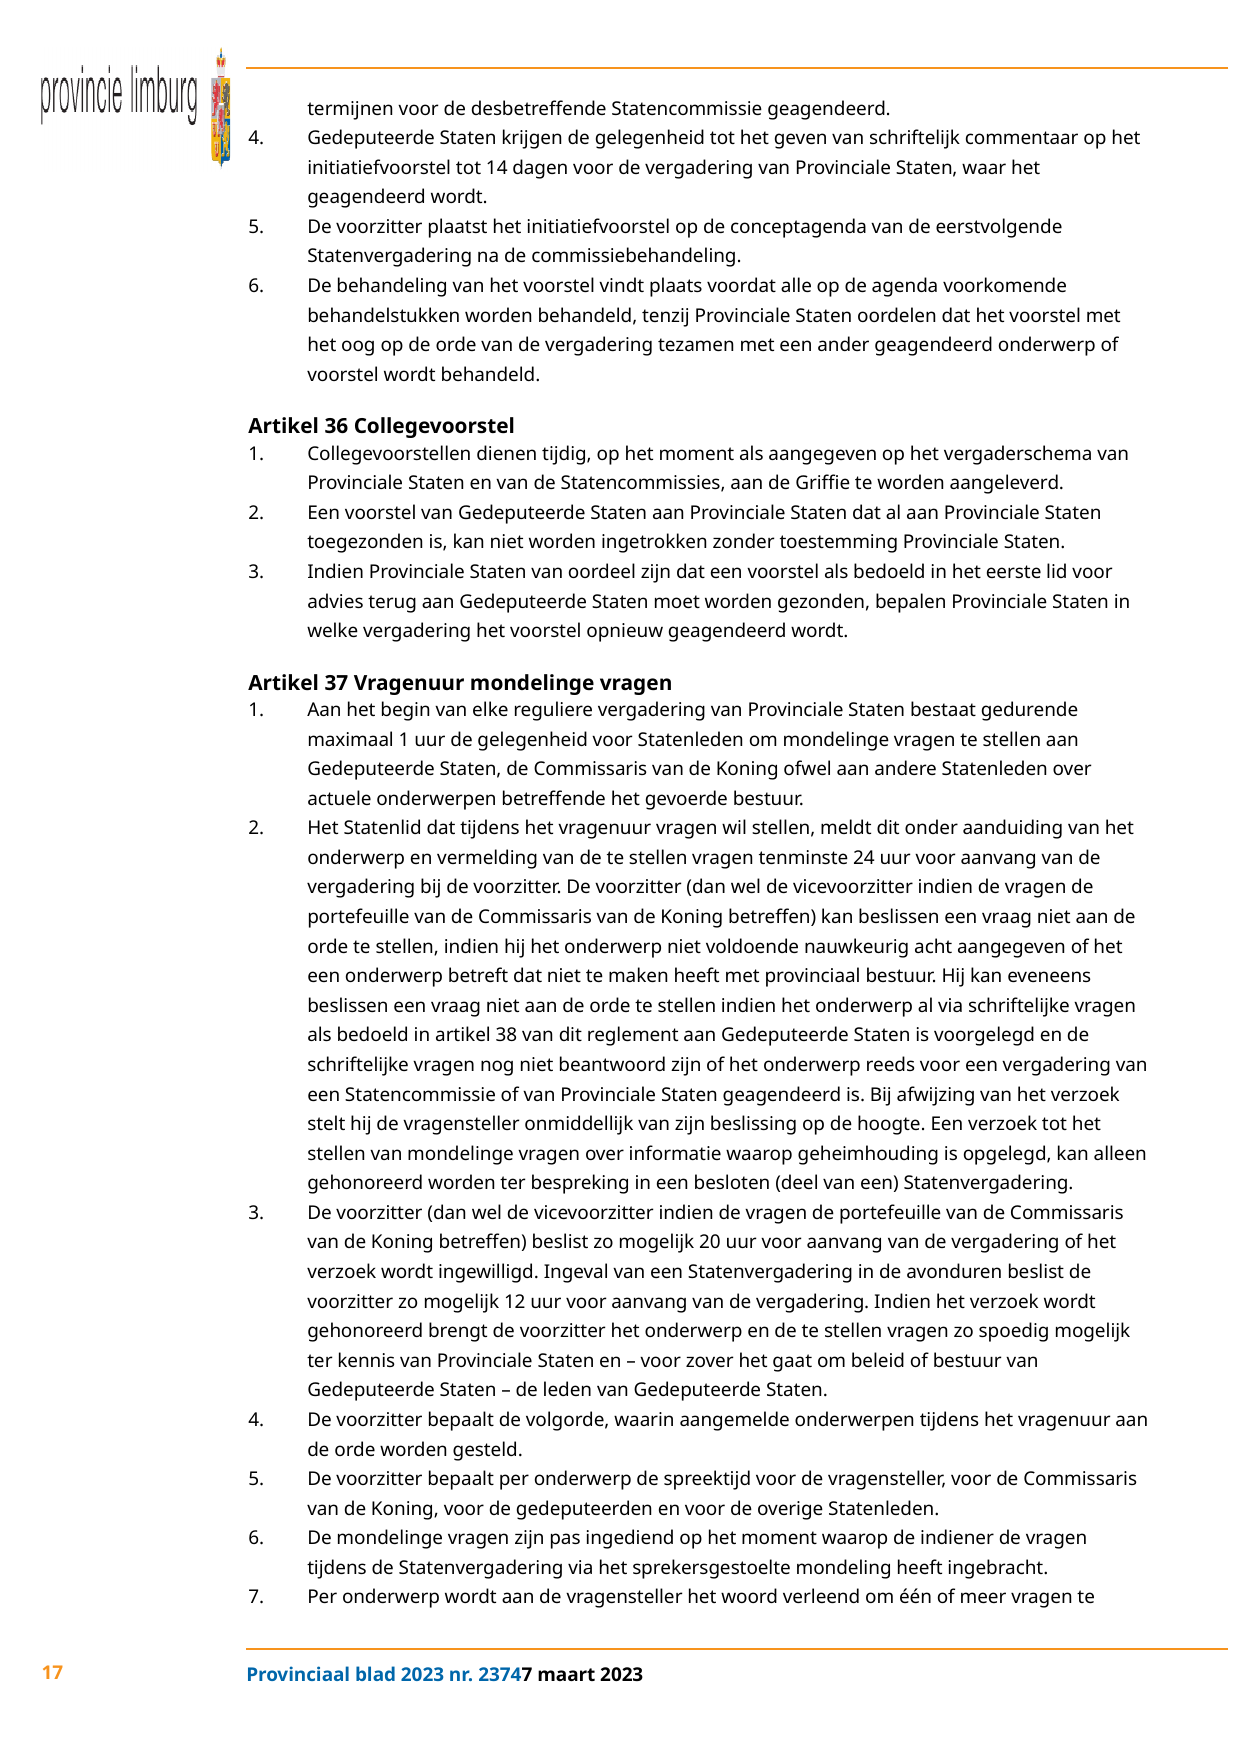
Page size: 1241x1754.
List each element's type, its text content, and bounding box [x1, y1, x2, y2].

list De voorzitter (dan wel de vicevoorzitter indien de vragen de portefeuille van de Commissaris van de Koning betreffen) beslist zo mogelijk 20 uur voor aanvang van de vergadering of het verzoek wordt ingewilligd. Ingeval van een Statenvergadering in de avonduren beslist de voorzitter zo mogelijk 12 uur voor aanvang van de vergadering. Indien het verzoek wordt gehonoreerd brengt de voorzitter het onderwerp en de te stellen vragen zo spoedig mogelijk ter kennis van Provinciale Staten en – voor zover het gaat om beleid of bestuur van Gedeputeerde Staten – de leden van Gedeputeerde Staten. [248, 1199, 1152, 1402]
text Artikel 37 Vragenuur mondelinge vragen [248, 668, 1152, 696]
list Aan het begin van elke reguliere vergadering van Provinciale Staten bestaat gedurende maximaal 1 uur de gelegenheid voor Statenleden om mondelinge vragen te stellen aan Gedeputeerde Staten, de Commissaris van de Koning ofwel aan andere Statenleden over actuele onderwerpen betreffende het gevoerde bestuur. [248, 696, 1152, 811]
list Gedeputeerde Staten krijgen de gelegenheid tot het geven van schriftelijk commentaar op het initiatiefvoorstel tot 14 dagen voor de vergadering van Provinciale Staten, waar het geagendeerd wordt. [248, 124, 1152, 209]
text Artikel 36 Collegevoorstel [248, 411, 1152, 440]
list De behandeling van het voorstel vindt plaats voordat alle op de agenda voorkomende behandelstukken worden behandeld, tenzij Provinciale Staten oordelen dat het voorstel met het oog op de orde van de vergadering tezamen met een ander geagendeerd onderwerp of voorstel wordt behandeld. [248, 272, 1152, 387]
list Indien Provinciale Staten van oordeel zijn dat een voorstel als bedoeld in het eerste lid voor advies terug aan Gedeputeerde Staten moet worden gezonden, bepalen Provinciale Staten in welke vergadering het voorstel opnieuw geagendeerd wordt. [248, 558, 1152, 643]
list Het Statenlid dat tijdens het vragenuur vragen wil stellen, meldt dit onder aanduiding van het onderwerp en vermelding van de te stellen vragen tenminste 24 uur voor aanvang van de vergadering bij de voorzitter. De voorzitter (dan wel de vicevoorzitter indien de vragen de portefeuille van de Commissaris van de Koning betreffen) kan beslissen een vraag niet aan de orde te stellen, indien hij het onderwerp niet voldoende nauwkeurig acht aangegeven of het een onderwerp betreft dat niet te maken heeft met provinciaal bestuur. Hij kan eveneens beslissen een vraag niet aan de orde te stellen indien het onderwerp al via schriftelijke vragen als bedoeld in artikel 38 van dit reglement aan Gedeputeerde Staten is voorgelegd en de schriftelijke vragen nog niet beantwoord zijn of het onderwerp reeds voor een vergadering van een Statencommissie of van Provinciale Staten geagendeerd is. Bij afwijzing van het verzoek stelt hij de vragensteller onmiddellijk van zijn beslissing op de hoogte. Een verzoek tot het stellen van mondelinge vragen over informatie waarop geheimhouding is opgelegd, kan alleen gehonoreerd worden ter bespreking in een besloten (deel van een) Statenvergadering. [248, 814, 1152, 1195]
list De voorzitter bepaalt de volgorde, waarin aangemelde onderwerpen tijdens het vragenuur aan de orde worden gesteld. [248, 1406, 1152, 1462]
list Collegevoorstellen dienen tijdig, op het moment als aangegeven op het vergaderschema van Provinciale Staten en van de Statencommissies, aan de Griffie te worden aangeleverd. [248, 440, 1152, 495]
picture [41, 47, 231, 172]
list De voorzitter plaatst het initiatiefvoorstel op de conceptagenda van de eerstvolgende Statenvergadering na de commissiebehandeling. [248, 213, 1152, 268]
list termijnen voor de desbetreffende Statencommissie geagendeerd. [248, 95, 1152, 121]
list Per onderwerp wordt aan de vragensteller het woord verleend om één of meer vragen te [248, 1584, 1152, 1609]
list Een voorstel van Gedeputeerde Staten aan Provinciale Staten dat al aan Provinciale Staten toegezonden is, kan niet worden ingetrokken zonder toestemming Provinciale Staten. [248, 499, 1152, 554]
list De voorzitter bepaalt per onderwerp de spreektijd voor de vragensteller, voor de Commissaris van de Koning, voor de gedeputeerden en voor de overige Statenleden. [248, 1465, 1152, 1521]
list De mondelinge vragen zijn pas ingediend op het moment waarop de indiener de vragen tijdens de Statenvergadering via het sprekersgestoelte mondeling heeft ingebracht. [248, 1524, 1152, 1580]
